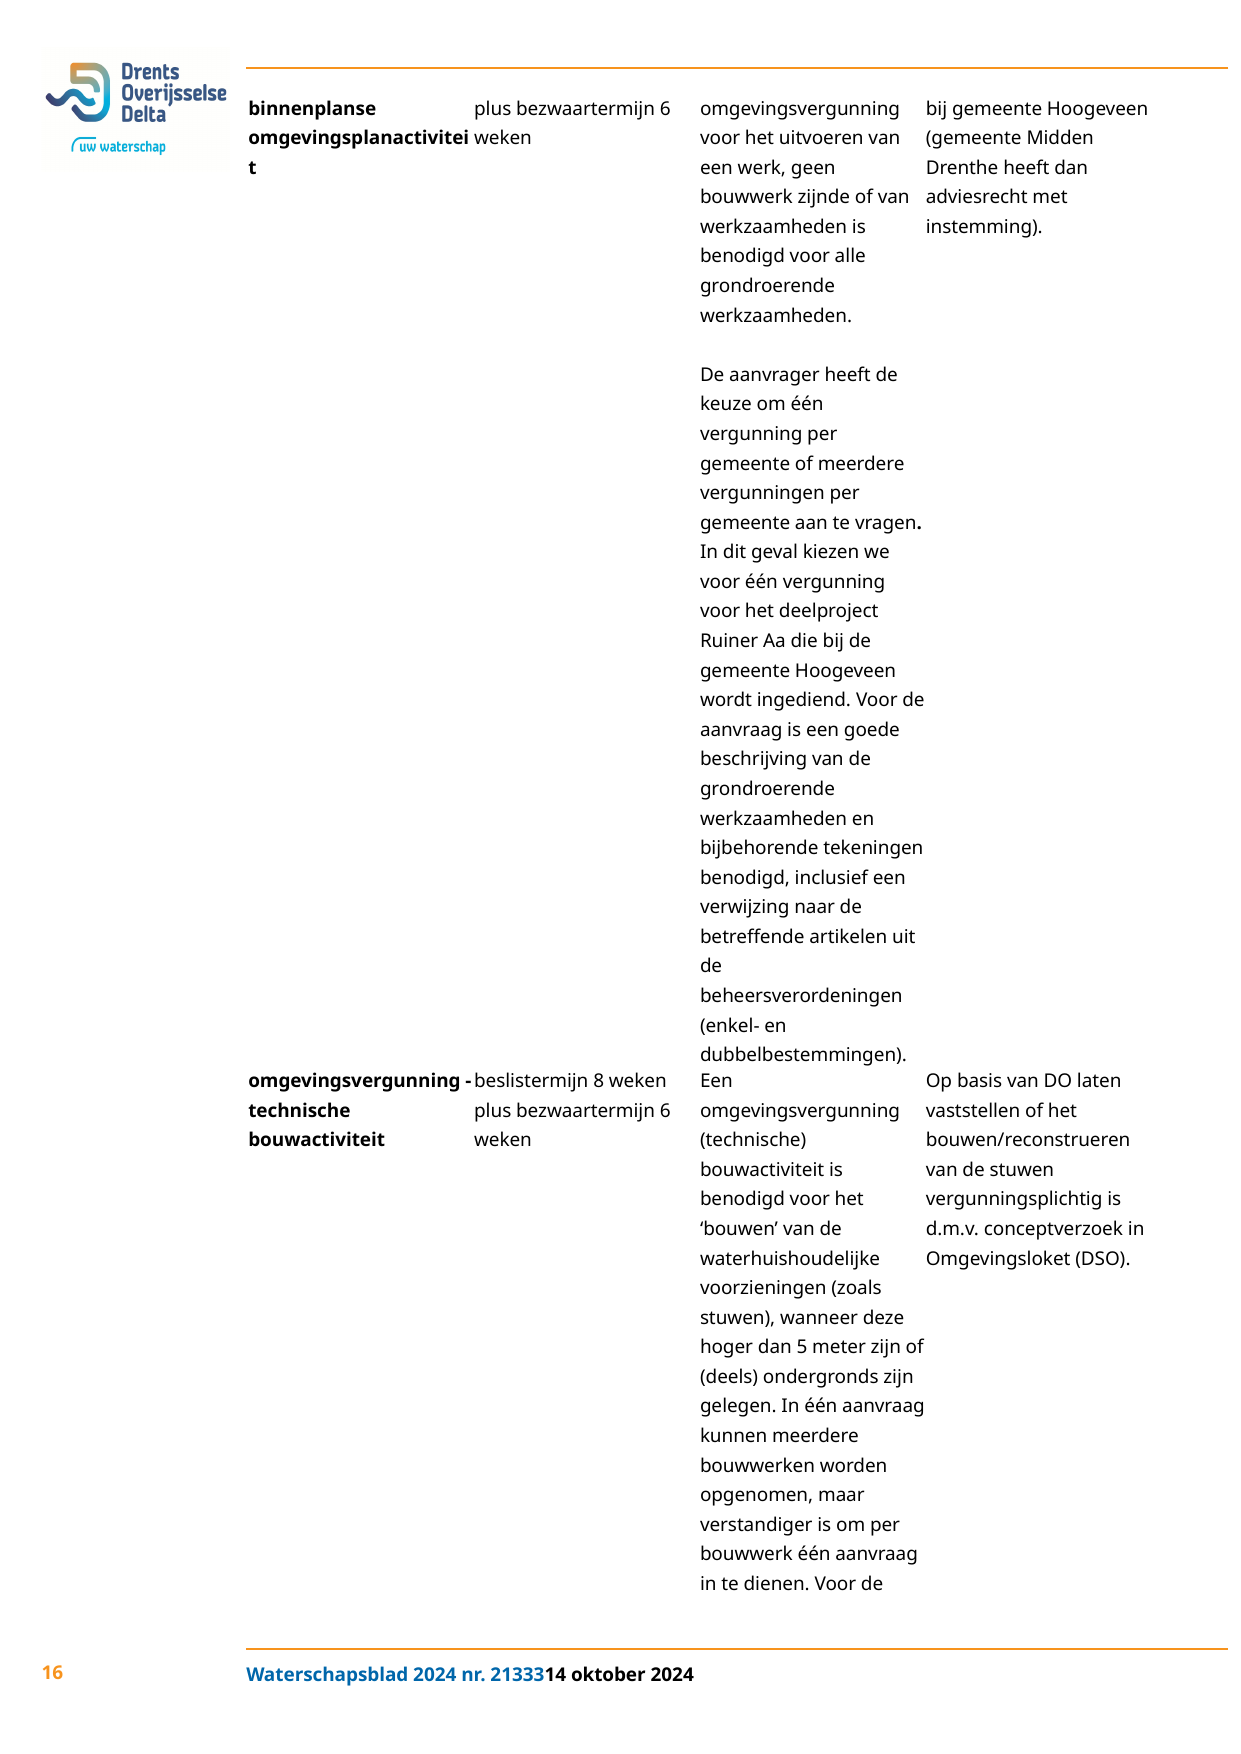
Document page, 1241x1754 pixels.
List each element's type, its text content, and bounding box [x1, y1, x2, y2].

table_cell bij gemeente Hoogeveen (gemeente Midden Drenthe heeft dan adviesrecht met instemming). [926, 95, 1152, 1067]
table_cell omgevingsvergunning - technische bouwactiviteit [248, 1067, 474, 1596]
table_cell Een omgevingsvergunning (technische) bouwactiviteit is benodigd voor het ‘bouwen’ van de waterhuishoudelijke voorzieningen (zoals stuwen), wanneer deze hoger dan 5 meter zijn of (deels) ondergronds zijn gelegen. In één aanvraag kunnen meerdere bouwwerken worden opgenomen, maar verstandiger is om per bouwwerk één aanvraag in te dienen. Voor de [700, 1067, 926, 1596]
table_cell - binnenplanse omgevingsplanactiviteit [248, 95, 474, 1067]
table_cell beslistermijn 8 weken plus bezwaartermijn 6 weken [474, 1067, 700, 1596]
table_cell plus bezwaartermijn 6 weken [474, 95, 700, 1067]
picture [41, 47, 231, 172]
table_cell Op basis van DO laten vaststellen of het bouwen/reconstrueren van de stuwen vergunningsplichtig is d.m.v. conceptverzoek in Omgevingsloket (DSO). [926, 1067, 1152, 1596]
table_cell omgevingsvergunning voor het uitvoeren van een werk, geen bouwwerk zijnde of van werkzaamheden is benodigd voor alle grondroerende werkzaamheden. De aanvrager heeft de keuze om één vergunning per gemeente of meerdere vergunningen per gemeente aan te vragen. In dit geval kiezen we voor één vergunning voor het deelproject Ruiner Aa die bij de gemeente Hoogeveen wordt ingediend. Voor de aanvraag is een goede beschrijving van de grondroerende werkzaamheden en bijbehorende tekeningen benodigd, inclusief een verwijzing naar de betreffende artikelen uit de beheersverordeningen (enkel- en dubbelbestemmingen). [700, 95, 926, 1067]
